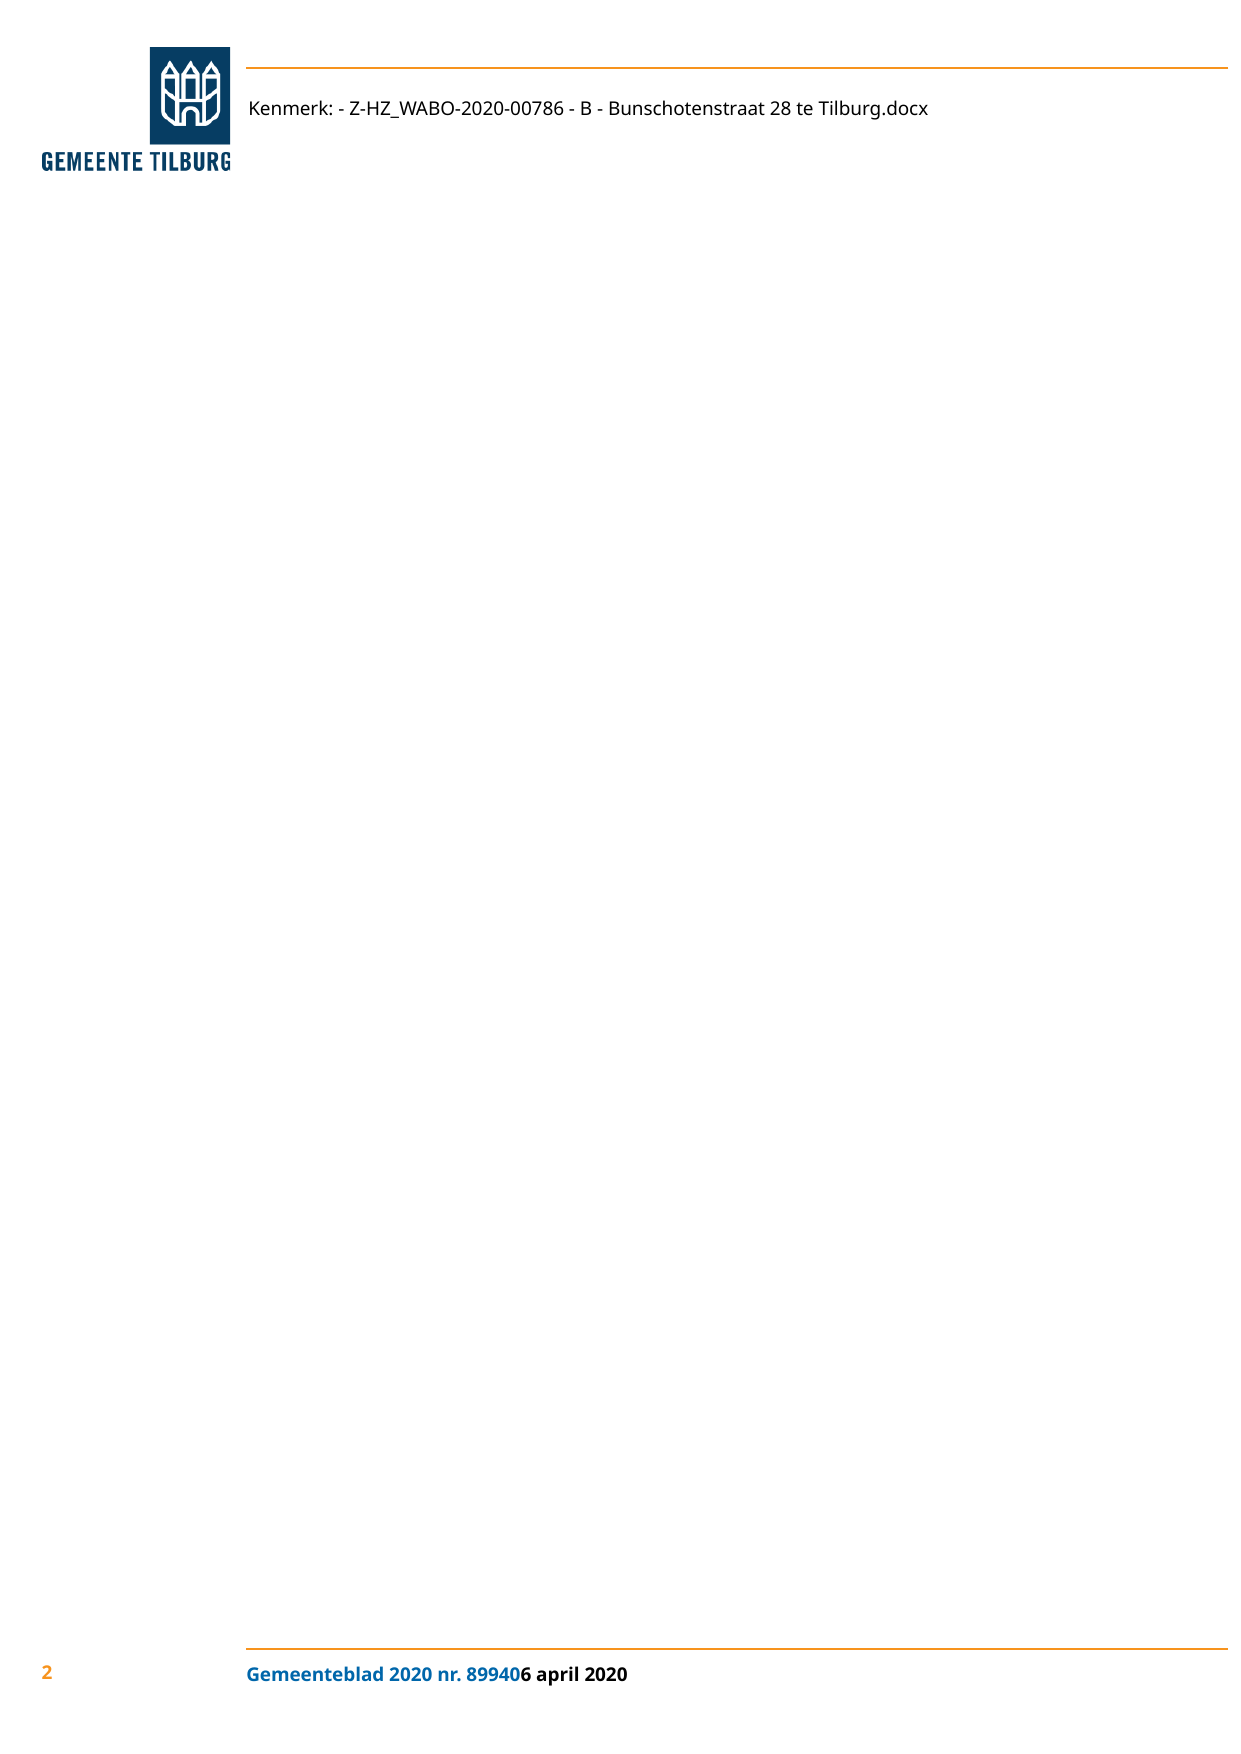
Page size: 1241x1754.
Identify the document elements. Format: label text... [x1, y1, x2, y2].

picture [41, 47, 231, 172]
text Kenmerk: - Z-HZ_WABO-2020-00786 - B - Bunschotenstraat 28 te Tilburg.docx [248, 95, 1152, 121]
